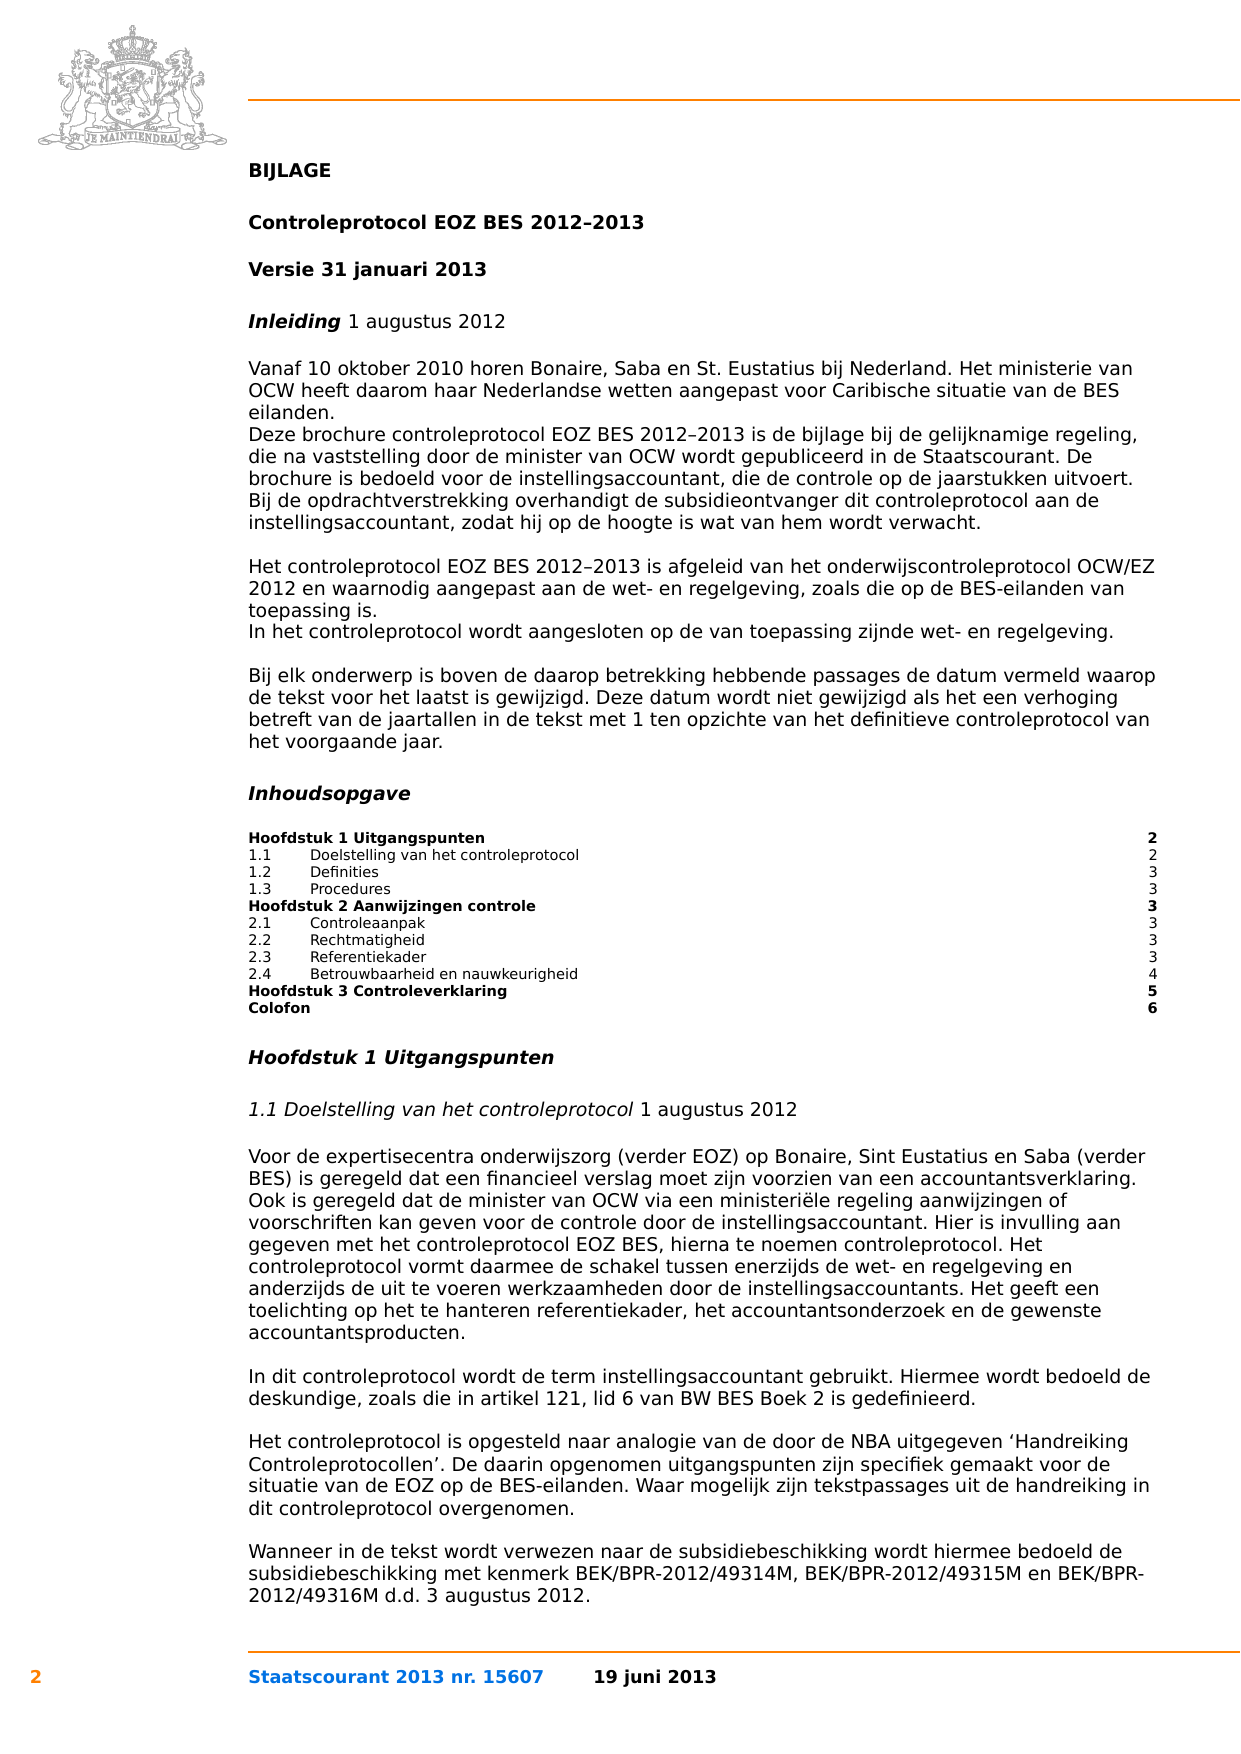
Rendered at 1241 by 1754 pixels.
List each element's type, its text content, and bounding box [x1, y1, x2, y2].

table_cell 3 [1074, 881, 1163, 898]
picture [38, 25, 227, 150]
table_cell Referentiekader [304, 949, 1073, 966]
subtitle Inhoudsopgave [248, 783, 1163, 805]
table_cell 4 [1074, 966, 1163, 983]
table_cell 1.2 [248, 864, 304, 881]
text Deze brochure controleprotocol EOZ BES 2012–2013 is de bijlage bij de gelijknamige regeling, die na vaststelling door de minister van OCW wordt gepubliceerd in de Staatscourant. De brochure is bedoeld voor de instellingsaccountant, die de controle op de jaarstukken uitvoert. Bij de opdrachtverstrekking overhandigt de subsidieontvanger dit controleprotocol aan de instellingsaccountant, zodat hij op de hoogte is wat van hem wordt verwacht. [248, 424, 1163, 534]
text Vanaf 10 oktober 2010 horen Bonaire, Saba en St. Eustatius bij Nederland. Het ministerie van OCW heeft daarom haar Nederlandse wetten aangepast voor Caribische situatie van de BES eilanden. [248, 358, 1163, 424]
text Bij elk onderwerp is boven de daarop betrekking hebbende passages de datum vermeld waarop de tekst voor het laatst is gewijzigd. Deze datum wordt niet gewijzigd als het een verhoging betreft van de jaartallen in de tekst met 1 ten opzichte van het definitieve controleprotocol van het voorgaande jaar. [248, 665, 1163, 753]
table_cell 3 [1074, 915, 1163, 932]
table_cell Rechtmatigheid [304, 932, 1073, 949]
text In dit controleprotocol wordt de term instellingsaccountant gebruikt. Hiermee wordt bedoeld de deskundige, zoals die in artikel 121, lid 6 van BW BES Boek 2 is gedefinieerd. [248, 1366, 1163, 1409]
table_cell Hoofdstuk 2 Aanwijzingen controle [248, 898, 1073, 915]
subtitle Controleprotocol EOZ BES 2012–2013 [248, 212, 1163, 234]
text Versie 31 januari 2013 [248, 259, 1163, 281]
table_cell 3 [1074, 932, 1163, 949]
table_cell Definities [304, 864, 1073, 881]
table_cell 2.1 [248, 915, 304, 932]
subtitle 1.1 Doelstelling van het controleprotocol 1 augustus 2012 [248, 1099, 1163, 1121]
subtitle BIJLAGE [248, 160, 1163, 182]
table_cell 6 [1074, 1000, 1163, 1017]
table_cell Betrouwbaarheid en nauwkeurigheid [304, 966, 1073, 983]
table_cell Hoofdstuk 3 Controleverklaring [248, 983, 1073, 1000]
table_header Hoofdstuk 1 Uitgangspunten [248, 830, 1073, 847]
table_cell Procedures [304, 881, 1073, 898]
table_cell Colofon [248, 1000, 1073, 1017]
table_cell 3 [1074, 864, 1163, 881]
text Het controleprotocol EOZ BES 2012–2013 is afgeleid van het onderwijscontroleprotocol OCW/EZ 2012 en waarnodig aangepast aan de wet- en regelgeving, zoals die op de BES-eilanden van toepassing is. [248, 556, 1163, 621]
text Het controleprotocol is opgesteld naar analogie van de door de NBA uitgegeven ‘Handreiking Controleprotocollen’. De daarin opgenomen uitgangspunten zijn specifiek gemaakt voor de situatie van de EOZ op de BES-eilanden. Waar mogelijk zijn tekstpassages uit de handreiking in dit controleprotocol overgenomen. [248, 1431, 1163, 1519]
table_cell Doelstelling van het controleprotocol [304, 847, 1073, 864]
table_cell 3 [1074, 949, 1163, 966]
table_cell 3 [1074, 898, 1163, 915]
table_header 2 [1074, 830, 1163, 847]
table_cell 1.1 [248, 847, 304, 864]
table_cell 2 [1074, 847, 1163, 864]
table_cell 1.3 [248, 881, 304, 898]
subtitle Inleiding 1 augustus 2012 [248, 311, 1163, 333]
subtitle Hoofdstuk 1 Uitgangspunten [248, 1047, 1163, 1069]
table_cell 2.2 [248, 932, 304, 949]
table_cell 2.3 [248, 949, 304, 966]
text Voor de expertisecentra onderwijszorg (verder EOZ) op Bonaire, Sint Eustatius en Saba (verder BES) is geregeld dat een financieel verslag moet zijn voorzien van een accountantsverklaring. Ook is geregeld dat de minister van OCW via een ministeriële regeling aanwijzingen of voorschriften kan geven voor de controle door de instellingsaccountant. Hier is invulling aan gegeven met het controleprotocol EOZ BES, hierna te noemen controleprotocol. Het controleprotocol vormt daarmee de schakel tussen enerzijds de wet- en regelgeving en anderzijds de uit te voeren werkzaamheden door de instellingsaccountants. Het geeft een toelichting op het te hanteren referentiekader, het accountantsonderzoek en de gewenste accountantsproducten. [248, 1146, 1163, 1344]
table_cell 5 [1074, 983, 1163, 1000]
table_cell 2.4 [248, 966, 304, 983]
text Wanneer in de tekst wordt verwezen naar de subsidiebeschikking wordt hiermee bedoeld de subsidiebeschikking met kenmerk BEK/BPR-2012/49314M, BEK/BPR-2012/49315M en BEK/BPR-2012/49316M d.d. 3 augustus 2012. [248, 1541, 1163, 1607]
text In het controleprotocol wordt aangesloten op de van toepassing zijnde wet- en regelgeving. [248, 621, 1163, 643]
table_cell Controleaanpak [304, 915, 1073, 932]
